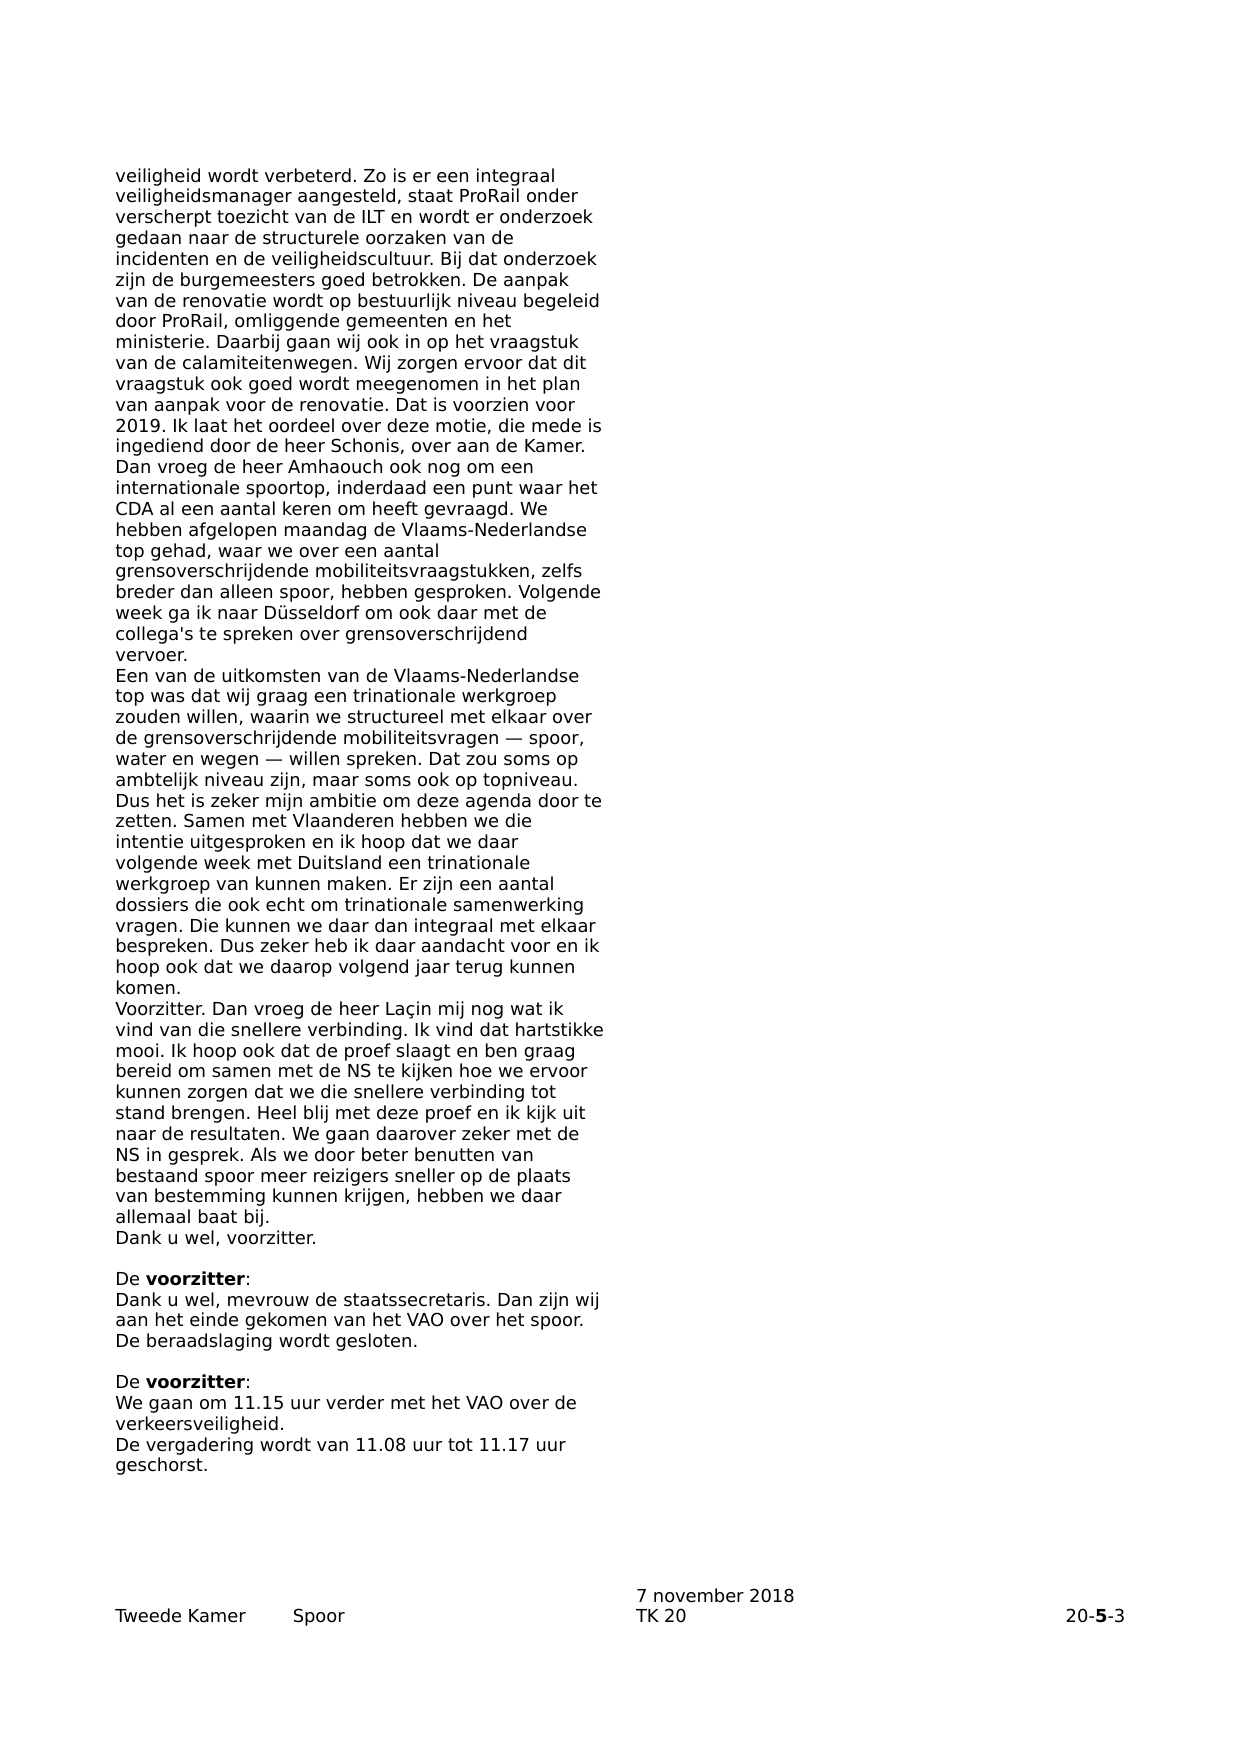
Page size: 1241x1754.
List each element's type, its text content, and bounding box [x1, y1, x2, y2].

text De vergadering wordt van 11.08 uur tot 11.17 uur geschorst. [115, 1434, 605, 1476]
text Dan vroeg de heer Amhaouch ook nog om een internationale spoortop, inderdaad een punt waar het CDA al een aantal keren om heeft gevraagd. We hebben afgelopen maandag de Vlaams-Nederlandse top gehad, waar we over een aantal grensoverschrijdende mobiliteitsvraagstukken, zelfs breder dan alleen spoor, hebben gesproken. Volgende week ga ik naar Düsseldorf om ook daar met de collega's te spreken over grensoverschrijdend vervoer. [115, 457, 605, 665]
text Dank u wel, voorzitter. [115, 1228, 605, 1249]
text De voorzitter: [115, 1372, 605, 1393]
text Een van de uitkomsten van de Vlaams-Nederlandse top was dat wij graag een trinationale werkgroep zouden willen, waarin we structureel met elkaar over de grensoverschrijdende mobiliteitsvragen — spoor, water en wegen — willen spreken. Dat zou soms op ambtelijk niveau zijn, maar soms ook op topniveau. Dus het is zeker mijn ambitie om deze agenda door te zetten. Samen met Vlaanderen hebben we die intentie uitgesproken en ik hoop dat we daar volgende week met Duitsland een trinationale werkgroep van kunnen maken. Er zijn een aantal dossiers die ook echt om trinationale samenwerking vragen. Die kunnen we daar dan integraal met elkaar bespreken. Dus zeker heb ik daar aandacht voor en ik hoop ook dat we daarop volgend jaar terug kunnen komen. [115, 665, 605, 999]
text Dank u wel, mevrouw de staatssecretaris. Dan zijn wij aan het einde gekomen van het VAO over het spoor. [115, 1289, 605, 1331]
text Voorzitter. Dan vroeg de heer Laçin mij nog wat ik vind van die snellere verbinding. Ik vind dat hartstikke mooi. Ik hoop ook dat de proef slaagt en ben graag bereid om samen met de NS te kijken hoe we ervoor kunnen zorgen dat we die snellere verbinding tot stand brengen. Heel blij met deze proef en ik kijk uit naar de resultaten. We gaan daarover zeker met de NS in gesprek. Als we door beter benutten van bestaand spoor meer reizigers sneller op de plaats van bestemming kunnen krijgen, hebben we daar allemaal baat bij. [115, 999, 605, 1228]
text De voorzitter: [115, 1269, 605, 1289]
text We gaan om 11.15 uur verder met het VAO over de verkeersveiligheid. [115, 1393, 605, 1434]
text veiligheid wordt verbeterd. Zo is er een integraal veiligheidsmanager aangesteld, staat ProRail onder verscherpt toezicht van de ILT en wordt er onderzoek gedaan naar de structurele oorzaken van de incidenten en de veiligheidscultuur. Bij dat onderzoek zijn de burgemeesters goed betrokken. De aanpak van de renovatie wordt op bestuurlijk niveau begeleid door ProRail, omliggende gemeenten en het ministerie. Daarbij gaan wij ook in op het vraagstuk van de calamiteitenwegen. Wij zorgen ervoor dat dit vraagstuk ook goed wordt meegenomen in het plan van aanpak voor de renovatie. Dat is voorzien voor 2019. Ik laat het oordeel over deze motie, die mede is ingediend door de heer Schonis, over aan de Kamer. [115, 165, 605, 457]
text De beraadslaging wordt gesloten. [115, 1331, 605, 1352]
